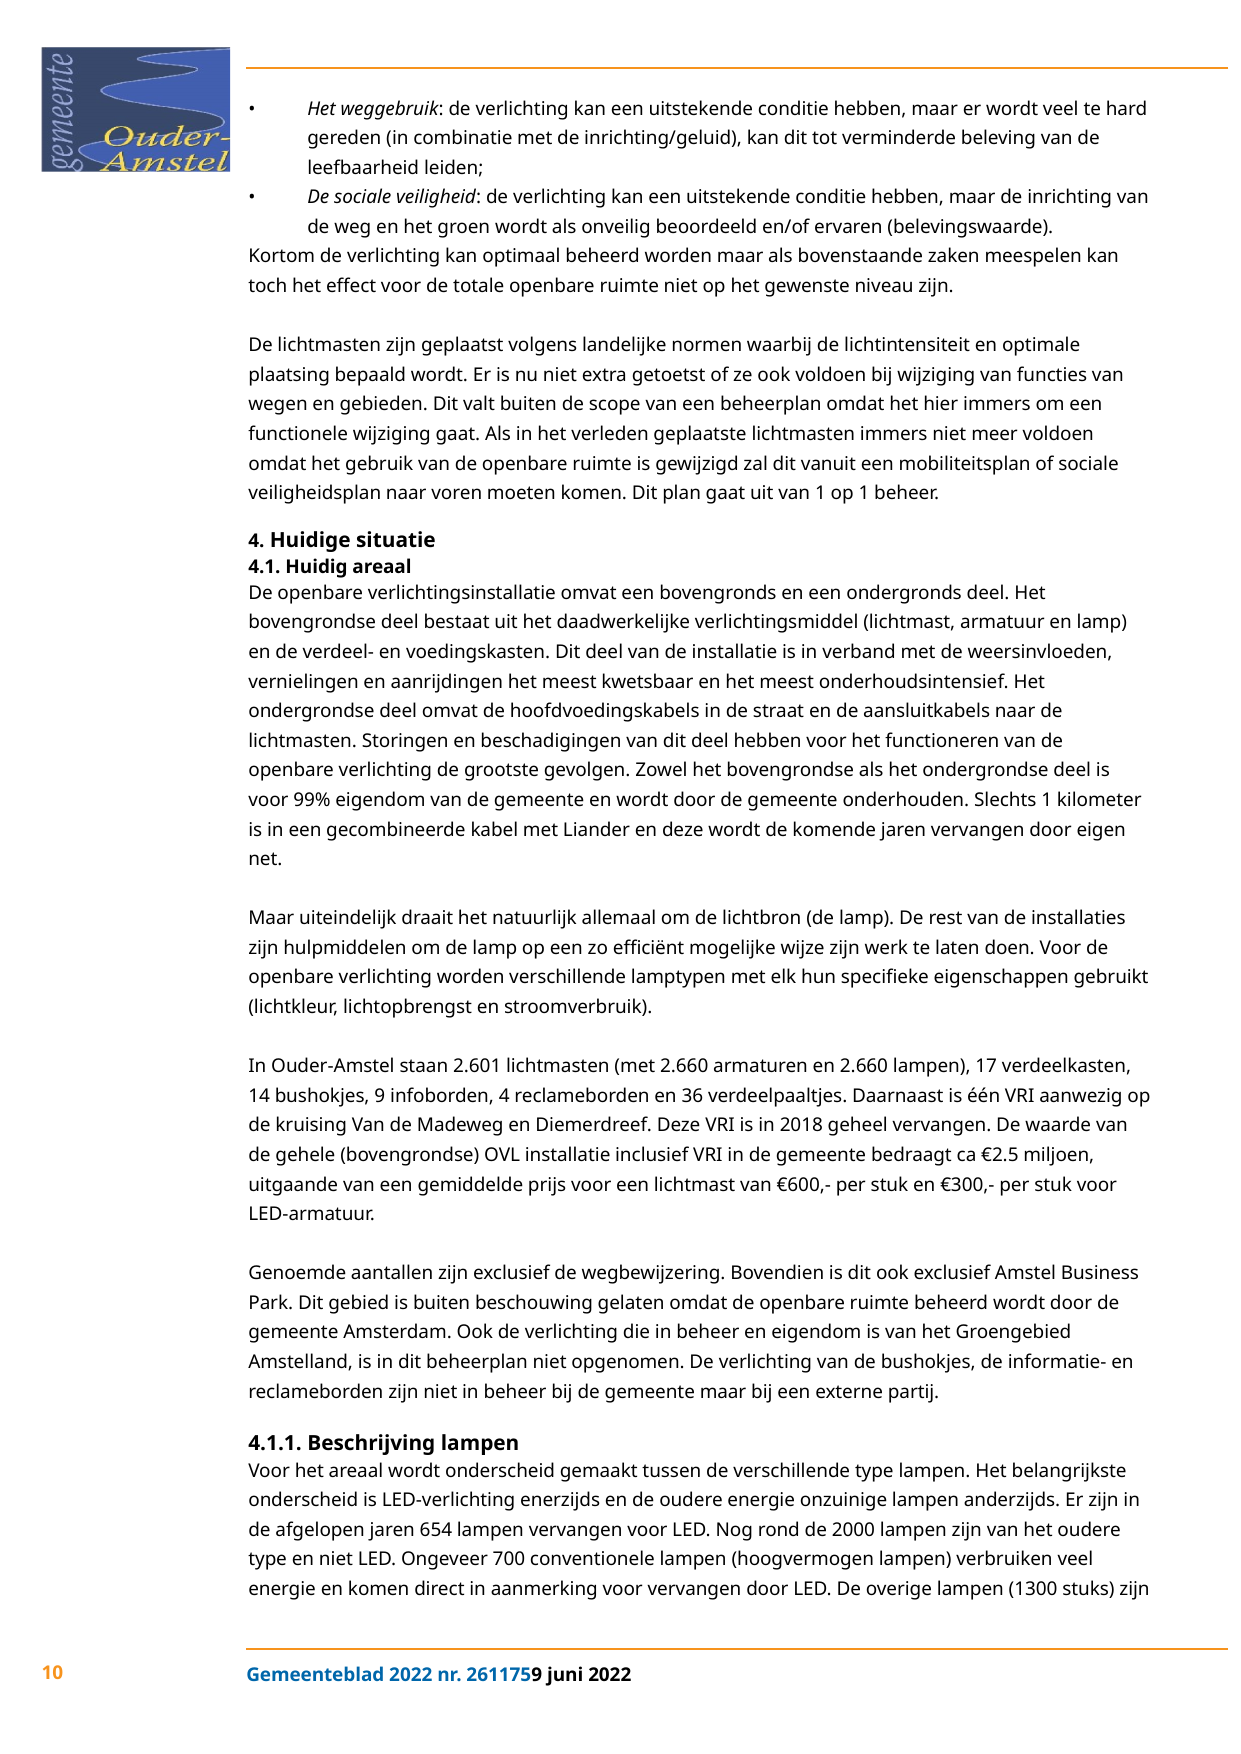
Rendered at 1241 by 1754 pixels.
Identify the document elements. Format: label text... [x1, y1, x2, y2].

text Genoemde aantallen zijn exclusief de wegbewijzering. Bovendien is dit ook exclusief Amstel Business Park. Dit gebied is buiten beschouwing gelaten omdat de openbare ruimte beheerd wordt door de gemeente Amsterdam. Ook de verlichting die in beheer en eigendom is van het Groengebied Amstelland, is in dit beheerplan niet opgenomen. De verlichting van de bushokjes, de informatie- en reclameborden zijn niet in beheer bij de gemeente maar bij een externe partij. [248, 1259, 1152, 1404]
text Maar uiteindelijk draait het natuurlijk allemaal om de lichtbron (de lamp). De rest van de installaties zijn hulpmiddelen om de lamp op een zo efficiënt mogelijke wijze zijn werk te laten doen. Voor de openbare verlichting worden verschillende lamptypen met elk hun specifieke eigenschappen gebruikt (lichtkleur, lichtopbrengst en stroomverbruik). [248, 904, 1152, 1019]
text De openbare verlichtingsinstallatie omvat een bovengronds en een ondergronds deel. Het bovengrondse deel bestaat uit het daadwerkelijke verlichtingsmiddel (lichtmast, armatuur en lamp) en de verdeel- en voedingskasten. Dit deel van de installatie is in verband met de weersinvloeden, vernielingen en aanrijdingen het meest kwetsbaar en het meest onderhoudsintensief. Het ondergrondse deel omvat de hoofdvoedingskabels in de straat en de aansluitkabels naar de lichtmasten. Storingen en beschadigingen van dit deel hebben voor het functioneren van de openbare verlichting de grootste gevolgen. Zowel het bovengrondse als het ondergrondse deel is voor 99% eigendom van de gemeente en wordt door de gemeente onderhouden. Slechts 1 kilometer is in een gecombineerde kabel met Liander en deze wordt de komende jaren vervangen door eigen net. [248, 579, 1152, 871]
text 4.1. Huidig areaal [248, 553, 1152, 579]
text Kortom de verlichting kan optimaal beheerd worden maar als bovenstaande zaken meespelen kan toch het effect voor de totale openbare ruimte niet op het gewenste niveau zijn. [248, 243, 1152, 298]
text De lichtmasten zijn geplaatst volgens landelijke normen waarbij de lichtintensiteit en optimale plaatsing bepaald wordt. Er is nu niet extra getoetst of ze ook voldoen bij wijziging van functies van wegen en gebieden. Dit valt buiten de scope van een beheerplan omdat het hier immers om een functionele wijziging gaat. Als in het verleden geplaatste lichtmasten immers niet meer voldoen omdat het gebruik van de openbare ruimte is gewijzigd zal dit vanuit een mobiliteitsplan of sociale veiligheidsplan naar voren moeten komen. Dit plan gaat uit van 1 op 1 beheer. [248, 331, 1152, 505]
list Het weggebruik: de verlichting kan een uitstekende conditie hebben, maar er wordt veel te hard gereden (in combinatie met de inrichting/geluid), kan dit tot verminderde beleving van de leefbaarheid leiden; [248, 95, 1152, 180]
list De sociale veiligheid: de verlichting kan een uitstekende conditie hebben, maar de inrichting van de weg en het groen wordt als onveilig beoordeeld en/of ervaren (belevingswaarde). [248, 183, 1152, 239]
text In Ouder-Amstel staan 2.601 lichtmasten (met 2.660 armaturen en 2.660 lampen), 17 verdeelkasten, 14 bushokjes, 9 infoborden, 4 reclameborden en 36 verdeelpaaltjes. Daarnaast is één VRI aanwezig op de kruising Van de Madeweg en Diemerdreef. Deze VRI is in 2018 geheel vervangen. De waarde van de gehele (bovengrondse) OVL installatie inclusief VRI in de gemeente bedraagt ca €2.5 miljoen, uitgaande van een gemiddelde prijs voor een lichtmast van €600,- per stuk en €300,- per stuk voor LED-armatuur. [248, 1052, 1152, 1226]
text Voor het areaal wordt onderscheid gemaakt tussen de verschillende type lampen. Het belangrijkste onderscheid is LED-verlichting enerzijds en de oudere energie onzuinige lampen anderzijds. Er zijn in de afgelopen jaren 654 lampen vervangen voor LED. Nog rond de 2000 lampen zijn van het oudere type en niet LED. Ongeveer 700 conventionele lampen (hoogvermogen lampen) verbruiken veel energie en komen direct in aanmerking voor vervangen door LED. De overige lampen (1300 stuks) zijn [248, 1457, 1152, 1601]
picture [41, 47, 231, 172]
text 4.1.1. Beschrijving lampen [248, 1428, 1152, 1457]
text 4. Huidige situatie [248, 525, 1152, 553]
